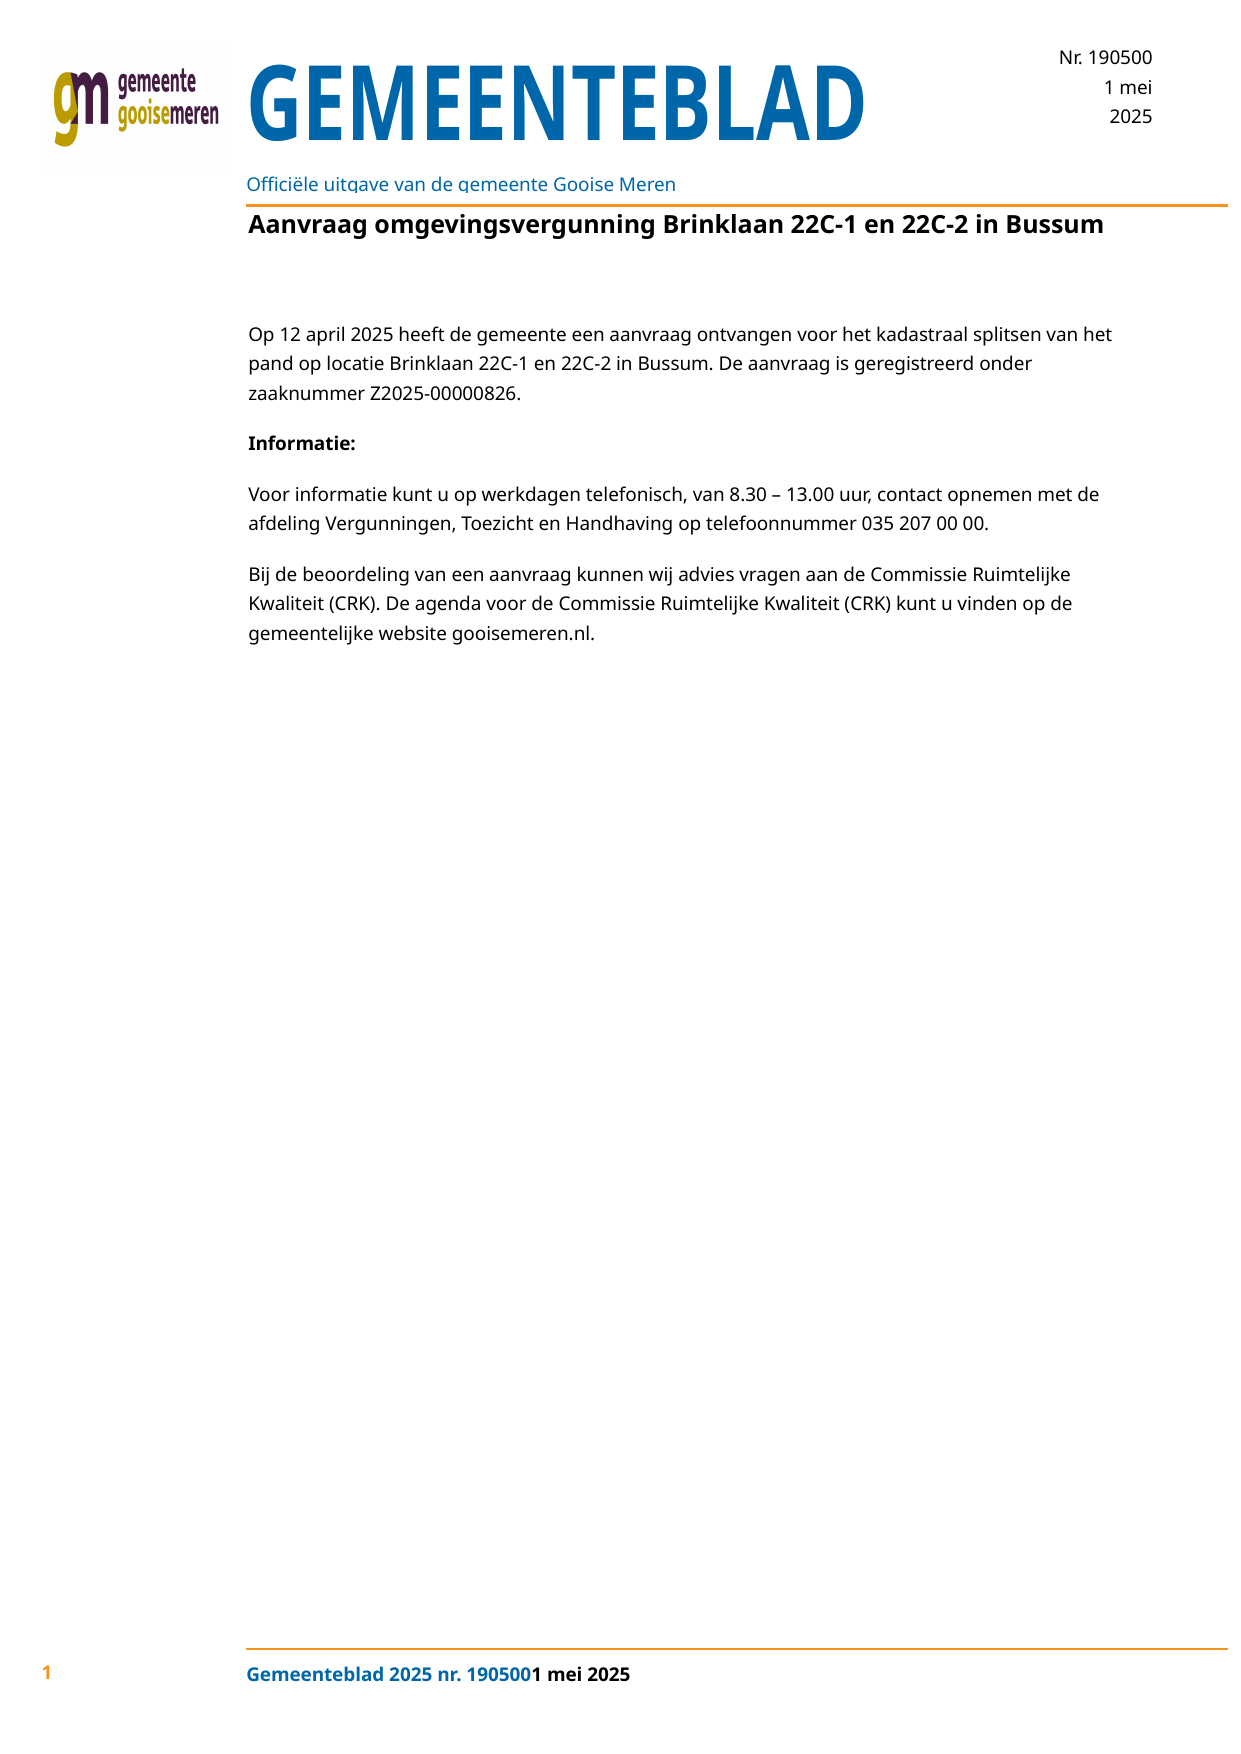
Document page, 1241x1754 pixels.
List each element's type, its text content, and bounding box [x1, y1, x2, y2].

text Bij de beoordeling van een aanvraag kunnen wij advies vragen aan de Commissie Ruimtelijke Kwaliteit (CRK). De agenda voor de Commissie Ruimtelijke Kwaliteit (CRK) kunt u vinden op de gemeentelijke website gooisemeren.nl. [248, 561, 1152, 646]
picture [41, 47, 231, 172]
text Aanvraag omgevingsvergunning Brinklaan 22C-1 en 22C-2 in Bussum [248, 207, 1152, 241]
text Voor informatie kunt u op werkdagen telefonisch, van 8.30 – 13.00 uur, contact opnemen met de afdeling Vergunningen, Toezicht en Handhaving op telefoonnummer 035 207 00 00. [248, 481, 1152, 536]
text Informatie: [248, 430, 1152, 456]
text Op 12 april 2025 heeft de gemeente een aanvraag ontvangen voor het kadastraal splitsen van het pand op locatie Brinklaan 22C-1 en 22C-2 in Bussum. De aanvraag is geregistreerd onder zaaknummer Z2025-00000826. [248, 321, 1152, 406]
